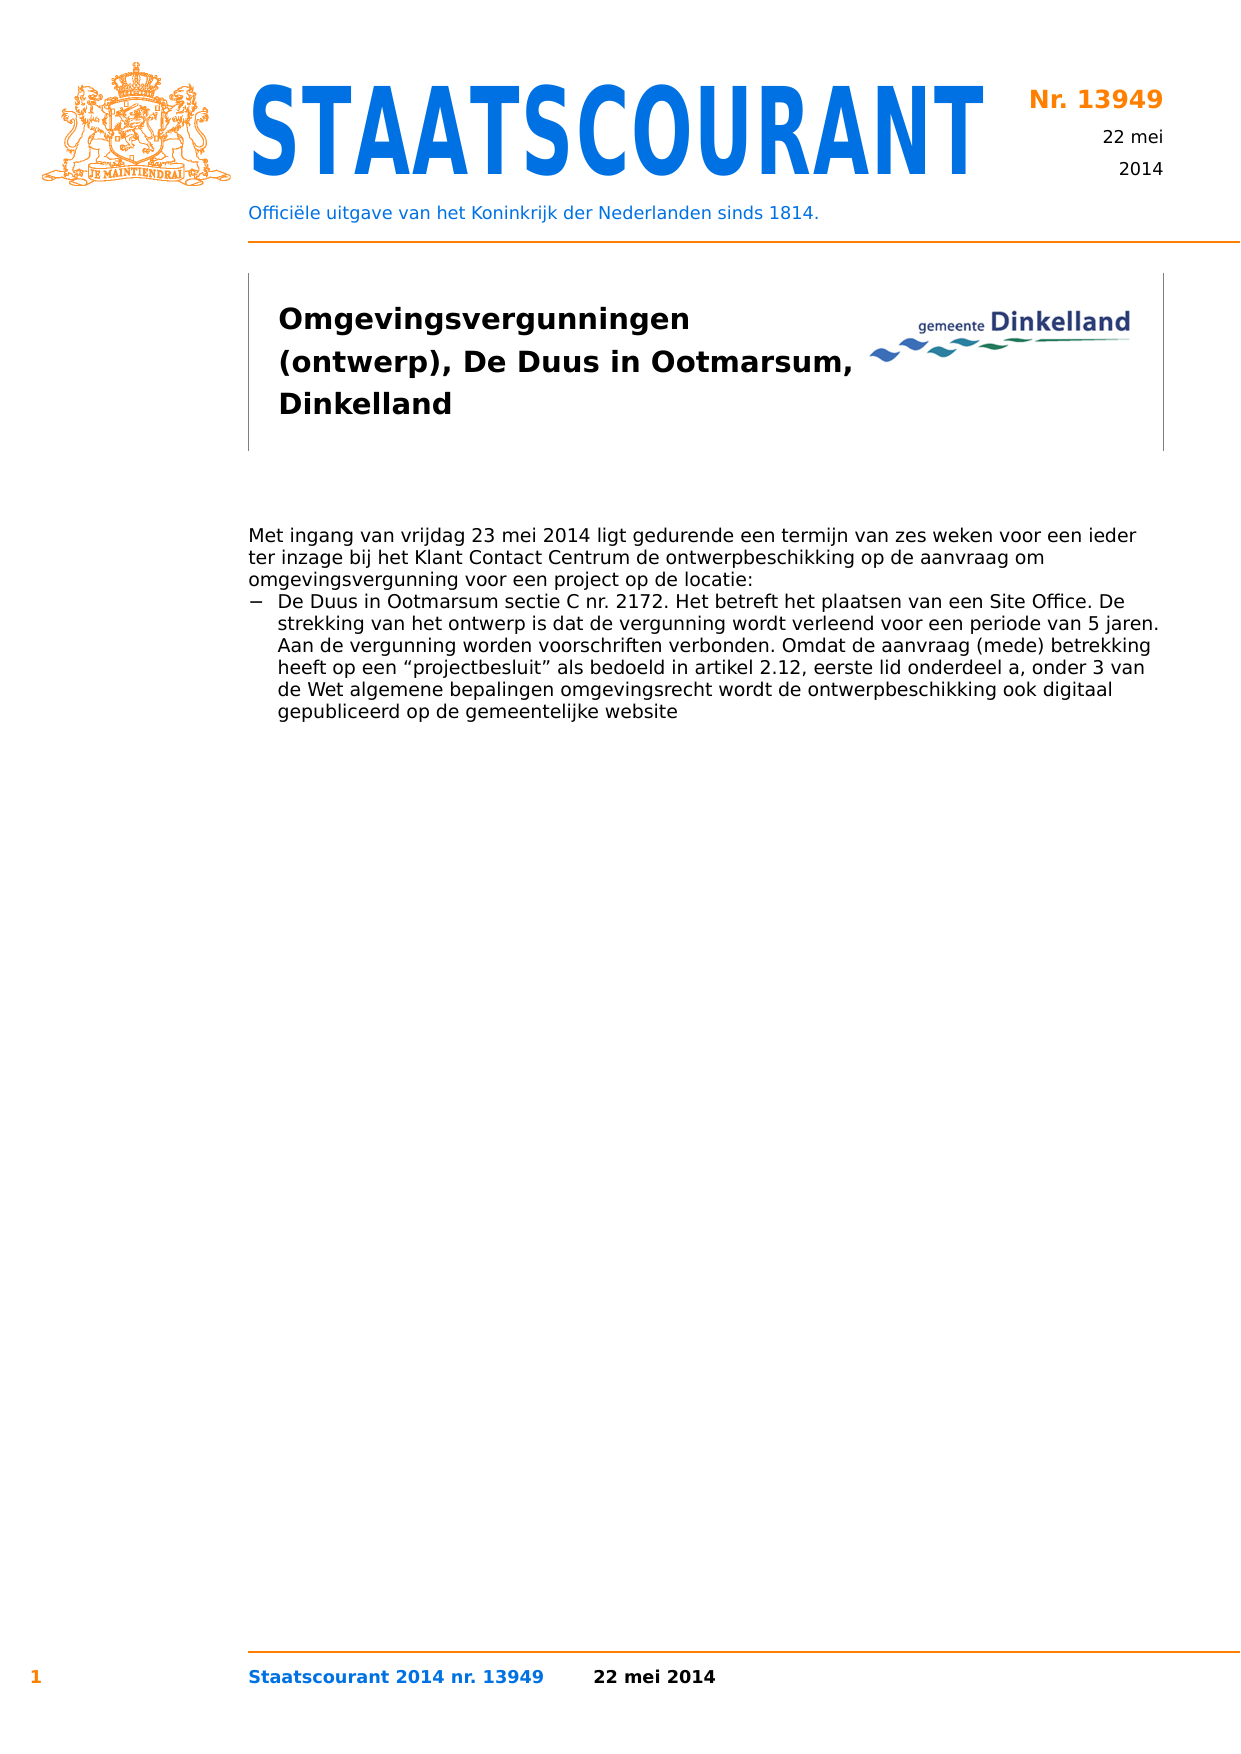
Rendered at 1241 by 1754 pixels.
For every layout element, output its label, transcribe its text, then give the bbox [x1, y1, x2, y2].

text Met ingang van vrijdag 23 mei 2014 ligt gedurende een termijn van zes weken voor een ieder ter inzage bij het Klant Contact Centrum de ontwerpbeschikking op de aanvraag om omgevingsvergunning voor een project op de locatie: [248, 525, 1163, 591]
table_header [25, 62, 248, 241]
table_cell 2014 [998, 153, 1240, 203]
picture [41, 62, 231, 186]
picture [867, 302, 1134, 368]
text − De Duus in Ootmarsum sectie C nr. 2172. Het betreft het plaatsen van een Site Office. De strekking van het ontwerp is dat de vergunning wordt verleend voor een periode van 5 jaren. Aan de vergunning worden voorschriften verbonden. Omdat de aanvraag (mede) betrekking heeft op een “projectbesluit” als bedoeld in artikel 2.12, eerste lid onderdeel a, onder 3 van de Wet algemene bepalingen omgevingsrecht wordt de ontwerpbeschikking ook digitaal gepubliceerd op de gemeentelijke website [248, 591, 1163, 722]
table_cell Officiële uitgave van het Koninkrijk der Nederlanden sinds 1814. [248, 203, 1240, 241]
table_header STAATSCOURANT [248, 62, 998, 203]
table_header Nr. 13949 [998, 62, 1240, 121]
subtitle Omgevingsvergunningen (ontwerp), De Duus in Ootmarsum, Dinkelland [249, 273, 1163, 451]
table_cell 22 mei [998, 121, 1240, 153]
